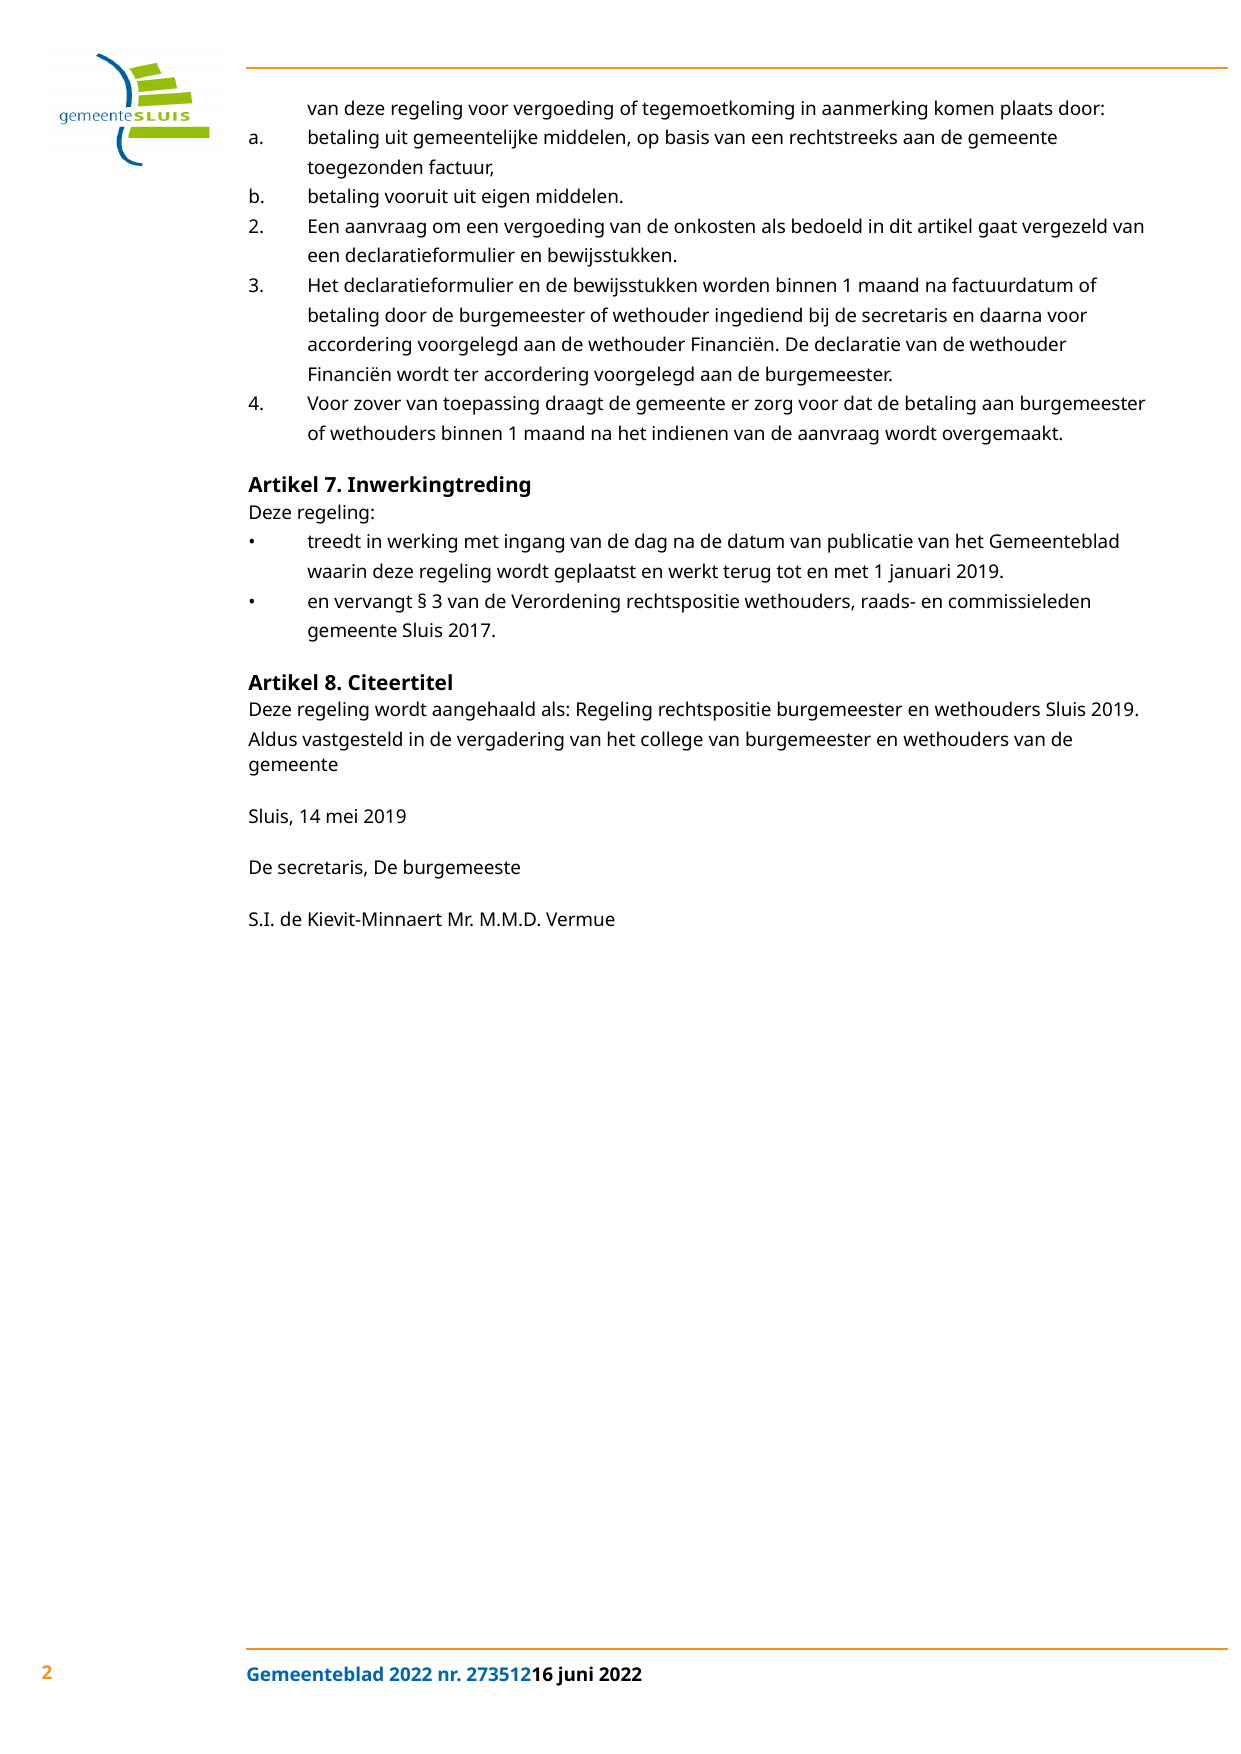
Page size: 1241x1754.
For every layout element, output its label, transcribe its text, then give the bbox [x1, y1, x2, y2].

text Deze regeling: [248, 499, 1152, 525]
text Sluis, 14 mei 2019 [248, 803, 1152, 829]
list betaling vooruit uit eigen middelen. [248, 183, 1152, 209]
text Deze regeling wordt aangehaald als: Regeling rechtspositie burgemeester en wethouders Sluis 2019. [248, 696, 1152, 722]
list en vervangt § 3 van de Verordening rechtspositie wethouders, raads- en commissieleden gemeente Sluis 2017. [248, 588, 1152, 643]
list Het declaratieformulier en de bewijsstukken worden binnen 1 maand na factuurdatum of betaling door de burgemeester of wethouder ingediend bij de secretaris en daarna voor accordering voorgelegd aan de wethouder Financiën. De declaratie van de wethouder Financiën wordt ter accordering voorgelegd aan de burgemeester. [248, 272, 1152, 387]
text Artikel 8. Citeertitel [248, 668, 1152, 696]
list betaling uit gemeentelijke middelen, op basis van een rechtstreeks aan de gemeente toegezonden factuur, [248, 124, 1152, 180]
list Een aanvraag om een vergoeding van de onkosten als bedoeld in dit artikel gaat vergezeld van een declaratieformulier en bewijsstukken. [248, 213, 1152, 268]
text De secretaris, De burgemeeste [248, 854, 1152, 880]
text Artikel 7. Inwerkingtreding [248, 471, 1152, 499]
text S.I. de Kievit-Minnaert Mr. M.M.D. Vermue [248, 906, 1152, 932]
text Aldus vastgesteld in de vergadering van het college van burgemeester en wethouders van de gemeente [248, 726, 1152, 777]
list treedt in werking met ingang van de dag na de datum van publicatie van het Gemeenteblad waarin deze regeling wordt geplaatst en werkt terug tot en met 1 januari 2019. [248, 529, 1152, 584]
list Voor zover van toepassing draagt de gemeente er zorg voor dat de betaling aan burgemeester of wethouders binnen 1 maand na het indienen van de aanvraag wordt overgemaakt. [248, 391, 1152, 446]
list van deze regeling voor vergoeding of tegemoetkoming in aanmerking komen plaats door: [248, 95, 1152, 121]
picture [41, 47, 231, 172]
